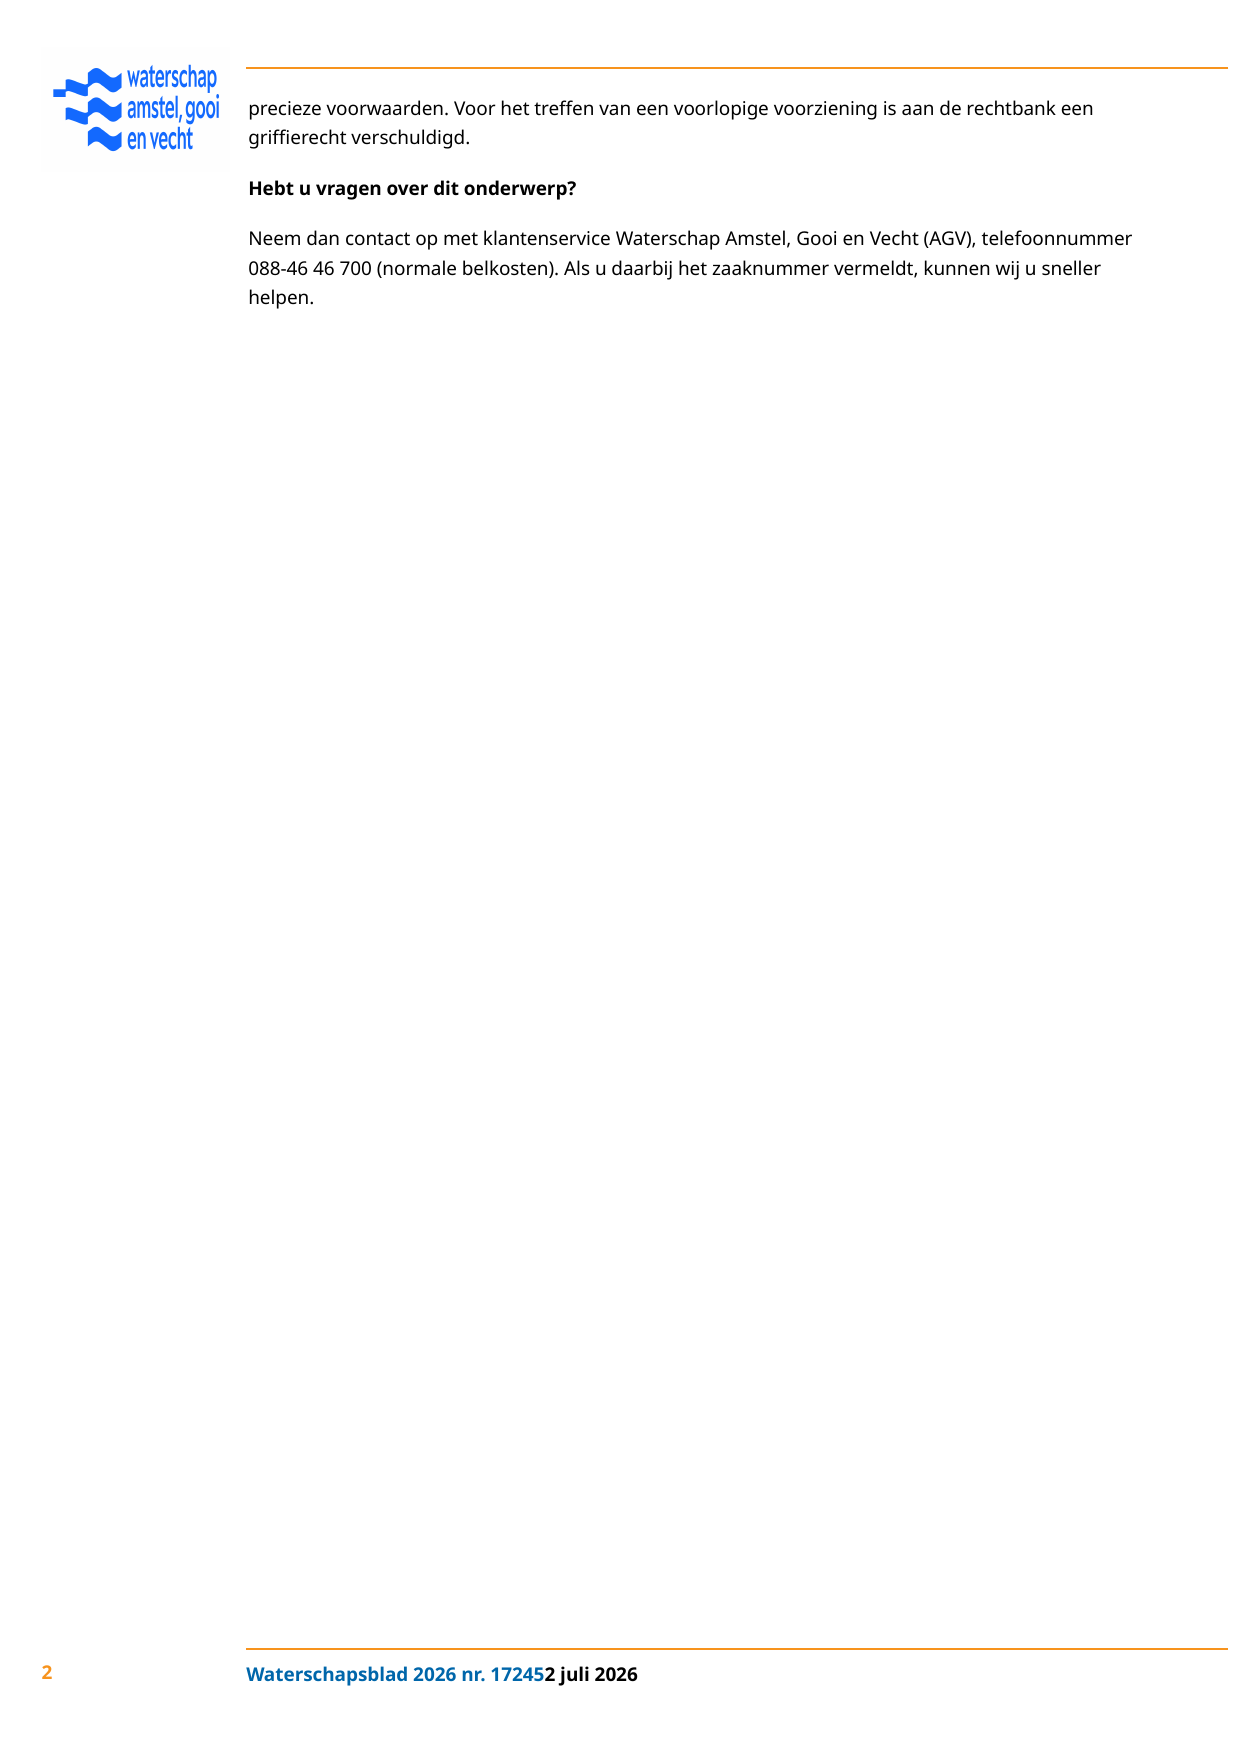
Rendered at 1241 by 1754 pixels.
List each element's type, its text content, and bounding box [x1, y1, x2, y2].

text Neem dan contact op met klantenservice Waterschap Amstel, Gooi en Vecht (AGV), telefoonnummer 088-46 46 700 (normale belkosten). Als u daarbij het zaaknummer vermeldt, kunnen wij u sneller helpen. [248, 225, 1152, 310]
picture [41, 47, 231, 172]
text Hebt u vragen over dit onderwerp? [248, 175, 1152, 201]
text precieze voorwaarden. Voor het treffen van een voorlopige voorziening is aan de rechtbank een griffierecht verschuldigd. [248, 95, 1152, 150]
